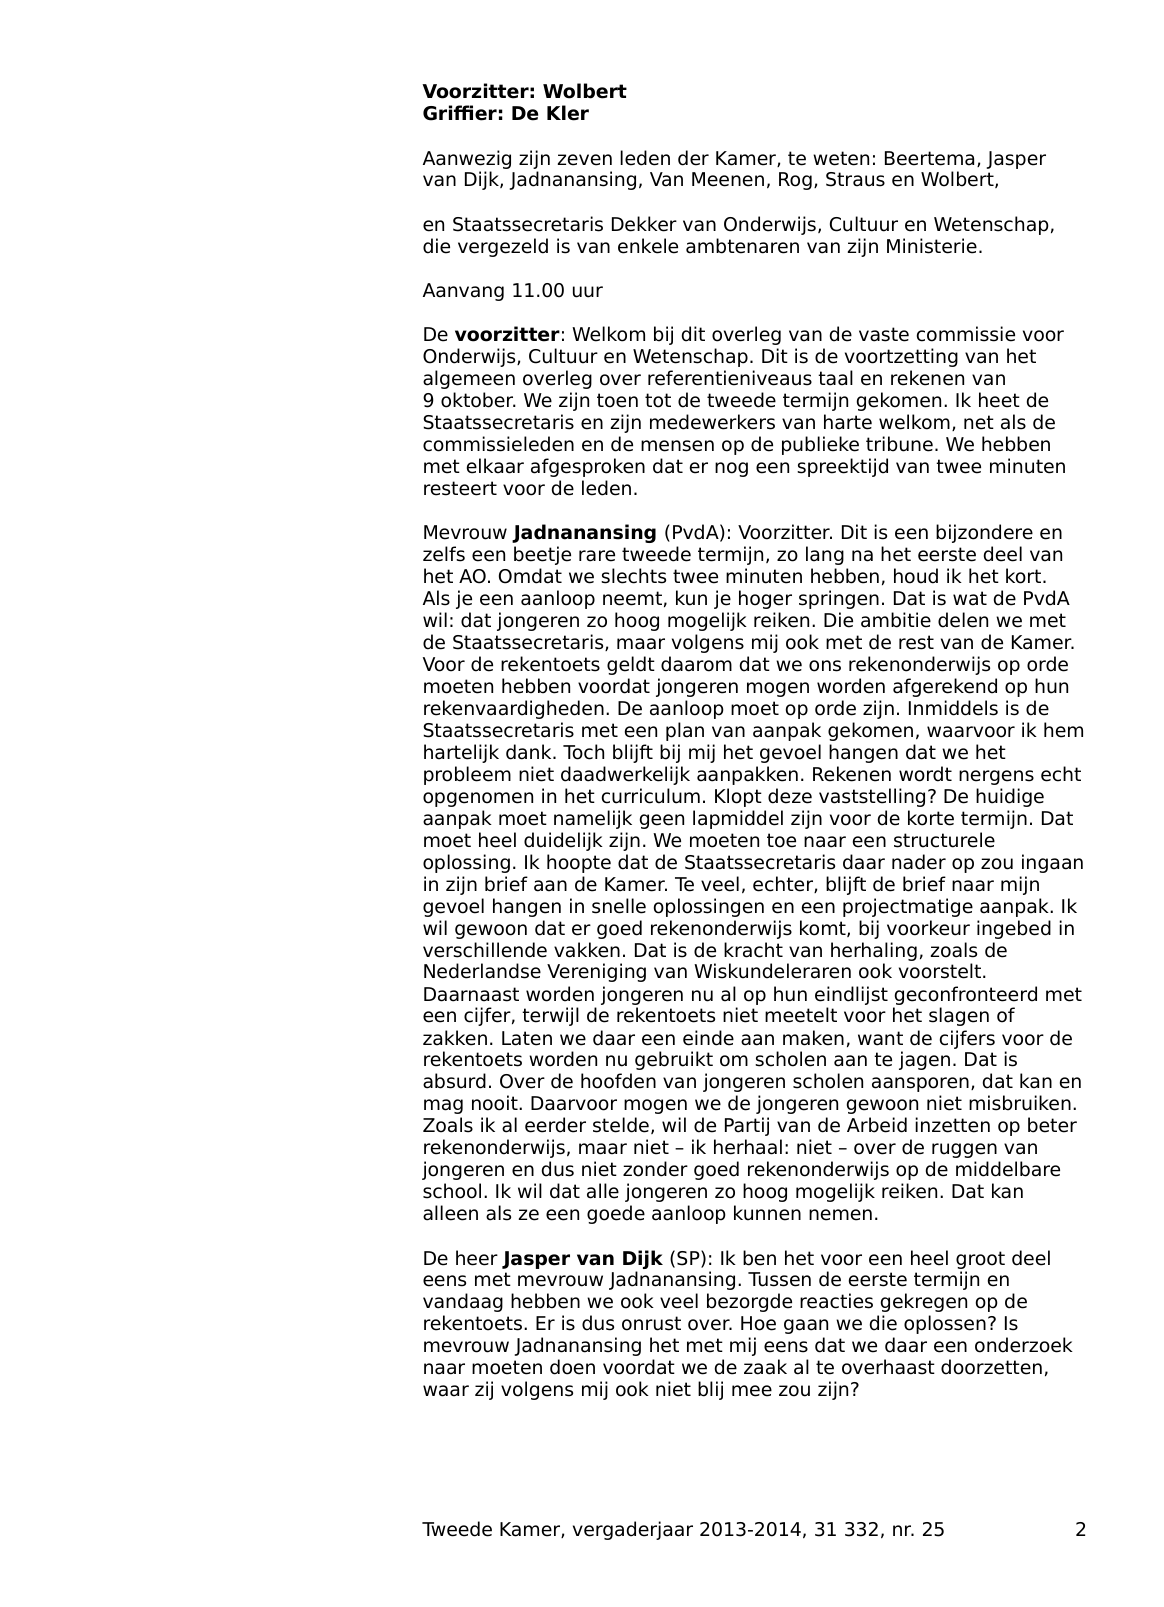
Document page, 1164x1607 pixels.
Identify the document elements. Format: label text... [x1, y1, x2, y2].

text Mevrouw Jadnanansing (PvdA): Voorzitter. Dit is een bijzondere en zelfs een beetje rare tweede termijn, zo lang na het eerste deel van het AO. Omdat we slechts twee minuten hebben, houd ik het kort. [422, 522, 1087, 588]
text Griffier: De Kler [422, 103, 1087, 125]
text Aanvang 11.00 uur [422, 280, 1087, 302]
text en Staatssecretaris Dekker van Onderwijs, Cultuur en Wetenschap, die vergezeld is van enkele ambtenaren van zijn Ministerie. [422, 213, 1087, 257]
text Daarnaast worden jongeren nu al op hun eindlijst geconfronteerd met een cijfer, terwijl de rekentoets niet meetelt voor het slagen of zakken. Laten we daar een einde aan maken, want de cijfers voor de rekentoets worden nu gebruikt om scholen aan te jagen. Dat is absurd. Over de hoofden van jongeren scholen aansporen, dat kan en mag nooit. Daarvoor mogen we de jongeren gewoon niet misbruiken. Zoals ik al eerder stelde, wil de Partij van de Arbeid inzetten op beter rekenonderwijs, maar niet – ik herhaal: niet – over de ruggen van jongeren en dus niet zonder goed rekenonderwijs op de middelbare school. Ik wil dat alle jongeren zo hoog mogelijk reiken. Dat kan alleen als ze een goede aanloop kunnen nemen. [422, 983, 1087, 1225]
text De heer Jasper van Dijk (SP): Ik ben het voor een heel groot deel eens met mevrouw Jadnanansing. Tussen de eerste termijn en vandaag hebben we ook veel bezorgde reacties gekregen op de rekentoets. Er is dus onrust over. Hoe gaan we die oplossen? Is mevrouw Jadnanansing het met mij eens dat we daar een onderzoek naar moeten doen voordat we de zaak al te overhaast doorzetten, waar zij volgens mij ook niet blij mee zou zijn? [422, 1247, 1087, 1401]
text De voorzitter: Welkom bij dit overleg van de vaste commissie voor Onderwijs, Cultuur en Wetenschap. Dit is de voortzetting van het algemeen overleg over referentieniveaus taal en rekenen van 9 oktober. We zijn toen tot de tweede termijn gekomen. Ik heet de Staatssecretaris en zijn medewerkers van harte welkom, net als de commissieleden en de mensen op de publieke tribune. We hebben met elkaar afgesproken dat er nog een spreektijd van twee minuten resteert voor de leden. [422, 324, 1087, 500]
text Als je een aanloop neemt, kun je hoger springen. Dat is wat de PvdA wil: dat jongeren zo hoog mogelijk reiken. Die ambitie delen we met de Staatssecretaris, maar volgens mij ook met de rest van de Kamer. Voor de rekentoets geldt daarom dat we ons rekenonderwijs op orde moeten hebben voordat jongeren mogen worden afgerekend op hun rekenvaardigheden. De aanloop moet op orde zijn. Inmiddels is de Staatssecretaris met een plan van aanpak gekomen, waarvoor ik hem hartelijk dank. Toch blijft bij mij het gevoel hangen dat we het probleem niet daadwerkelijk aanpakken. Rekenen wordt nergens echt opgenomen in het curriculum. Klopt deze vaststelling? De huidige aanpak moet namelijk geen lapmiddel zijn voor de korte termijn. Dat moet heel duidelijk zijn. We moeten toe naar een structurele oplossing. Ik hoopte dat de Staatssecretaris daar nader op zou ingaan in zijn brief aan de Kamer. Te veel, echter, blijft de brief naar mijn gevoel hangen in snelle oplossingen en een projectmatige aanpak. Ik wil gewoon dat er goed rekenonderwijs komt, bij voorkeur ingebed in verschillende vakken. Dat is de kracht van herhaling, zoals de Nederlandse Vereniging van Wiskundeleraren ook voorstelt. [422, 588, 1087, 983]
text Aanwezig zijn zeven leden der Kamer, te weten: Beertema, Jasper van Dijk, Jadnanansing, Van Meenen, Rog, Straus en Wolbert, [422, 147, 1087, 191]
text Voorzitter: Wolbert [422, 81, 1087, 103]
